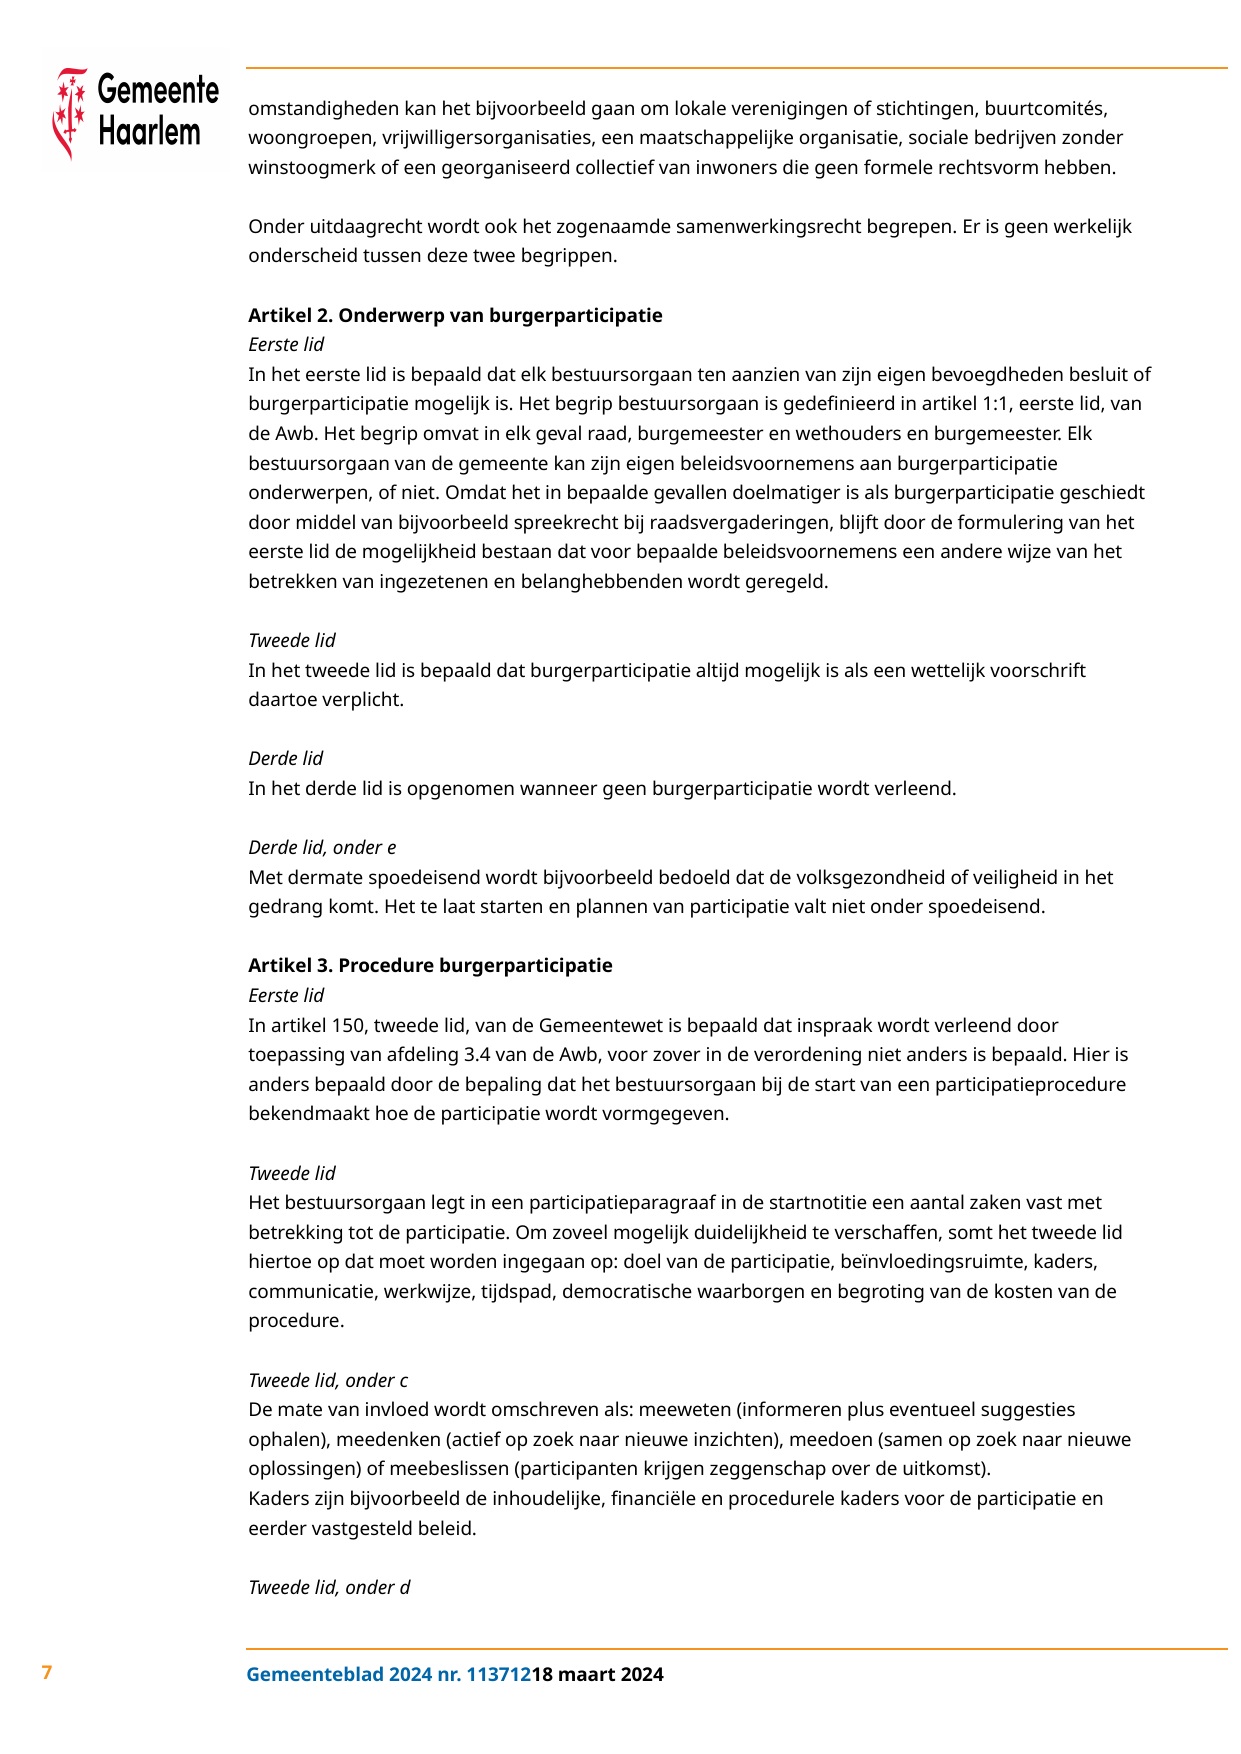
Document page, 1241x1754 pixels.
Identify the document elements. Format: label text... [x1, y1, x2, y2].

text Artikel 3. Procedure burgerparticipatie [248, 953, 1152, 978]
text Tweede lid, onder c [248, 1367, 1152, 1393]
text Artikel 2. Onderwerp van burgerparticipatie [248, 302, 1152, 328]
text Tweede lid [248, 627, 1152, 653]
text Met dermate spoedeisend wordt bijvoorbeeld bedoeld dat de volksgezondheid of veiligheid in het gedrang komt. Het te laat starten en plannen van participatie valt niet onder spoedeisend. [248, 864, 1152, 919]
text Het bestuursorgaan legt in een participatieparagraaf in de startnotitie een aantal zaken vast met betrekking tot de participatie. Om zoveel mogelijk duidelijkheid te verschaffen, somt het tweede lid hiertoe op dat moet worden ingegaan op: doel van de participatie, beïnvloedingsruimte, kaders, communicatie, werkwijze, tijdspad, democratische waarborgen en begroting van de kosten van de procedure. [248, 1189, 1152, 1333]
picture [41, 47, 231, 172]
text Onder uitdaagrecht wordt ook het zogenaamde samenwerkingsrecht begrepen. Er is geen werkelijk onderscheid tussen deze twee begrippen. [248, 213, 1152, 268]
text Eerste lid [248, 982, 1152, 1008]
text Derde lid [248, 746, 1152, 771]
text Eerste lid [248, 331, 1152, 357]
text In het eerste lid is bepaald dat elk bestuursorgaan ten aanzien van zijn eigen bevoegdheden besluit of burgerparticipatie mogelijk is. Het begrip bestuursorgaan is gedefinieerd in artikel 1:1, eerste lid, van de Awb. Het begrip omvat in elk geval raad, burgemeester en wethouders en burgemeester. Elk bestuursorgaan van de gemeente kan zijn eigen beleidsvoornemens aan burgerparticipatie onderwerpen, of niet. Omdat het in bepaalde gevallen doelmatiger is als burgerparticipatie geschiedt door middel van bijvoorbeeld spreekrecht bij raadsvergaderingen, blijft door de formulering van het eerste lid de mogelijkheid bestaan dat voor bepaalde beleidsvoornemens een andere wijze van het betrekken van ingezetenen en belanghebbenden wordt geregeld. [248, 361, 1152, 594]
text Kaders zijn bijvoorbeeld de inhoudelijke, financiële en procedurele kaders voor de participatie en eerder vastgesteld beleid. [248, 1485, 1152, 1541]
text omstandigheden kan het bijvoorbeeld gaan om lokale verenigingen of stichtingen, buurtcomités, woongroepen, vrijwilligersorganisaties, een maatschappelijke organisatie, sociale bedrijven zonder winstoogmerk of een georganiseerd collectief van inwoners die geen formele rechtsvorm hebben. [248, 95, 1152, 180]
text In artikel 150, tweede lid, van de Gemeentewet is bepaald dat inspraak wordt verleend door toepassing van afdeling 3.4 van de Awb, voor zover in de verordening niet anders is bepaald. Hier is anders bepaald door de bepaling dat het bestuursorgaan bij de start van een participatieprocedure bekendmaakt hoe de participatie wordt vormgegeven. [248, 1012, 1152, 1126]
text Tweede lid, onder d [248, 1574, 1152, 1600]
text Derde lid, onder e [248, 834, 1152, 860]
text Tweede lid [248, 1160, 1152, 1186]
text In het derde lid is opgenomen wanneer geen burgerparticipatie wordt verleend. [248, 775, 1152, 801]
text In het tweede lid is bepaald dat burgerparticipatie altijd mogelijk is als een wettelijk voorschrift daartoe verplicht. [248, 657, 1152, 712]
text De mate van invloed wordt omschreven als: meeweten (informeren plus eventueel suggesties ophalen), meedenken (actief op zoek naar nieuwe inzichten), meedoen (samen op zoek naar nieuwe oplossingen) of meebeslissen (participanten krijgen zeggenschap over de uitkomst). [248, 1396, 1152, 1481]
